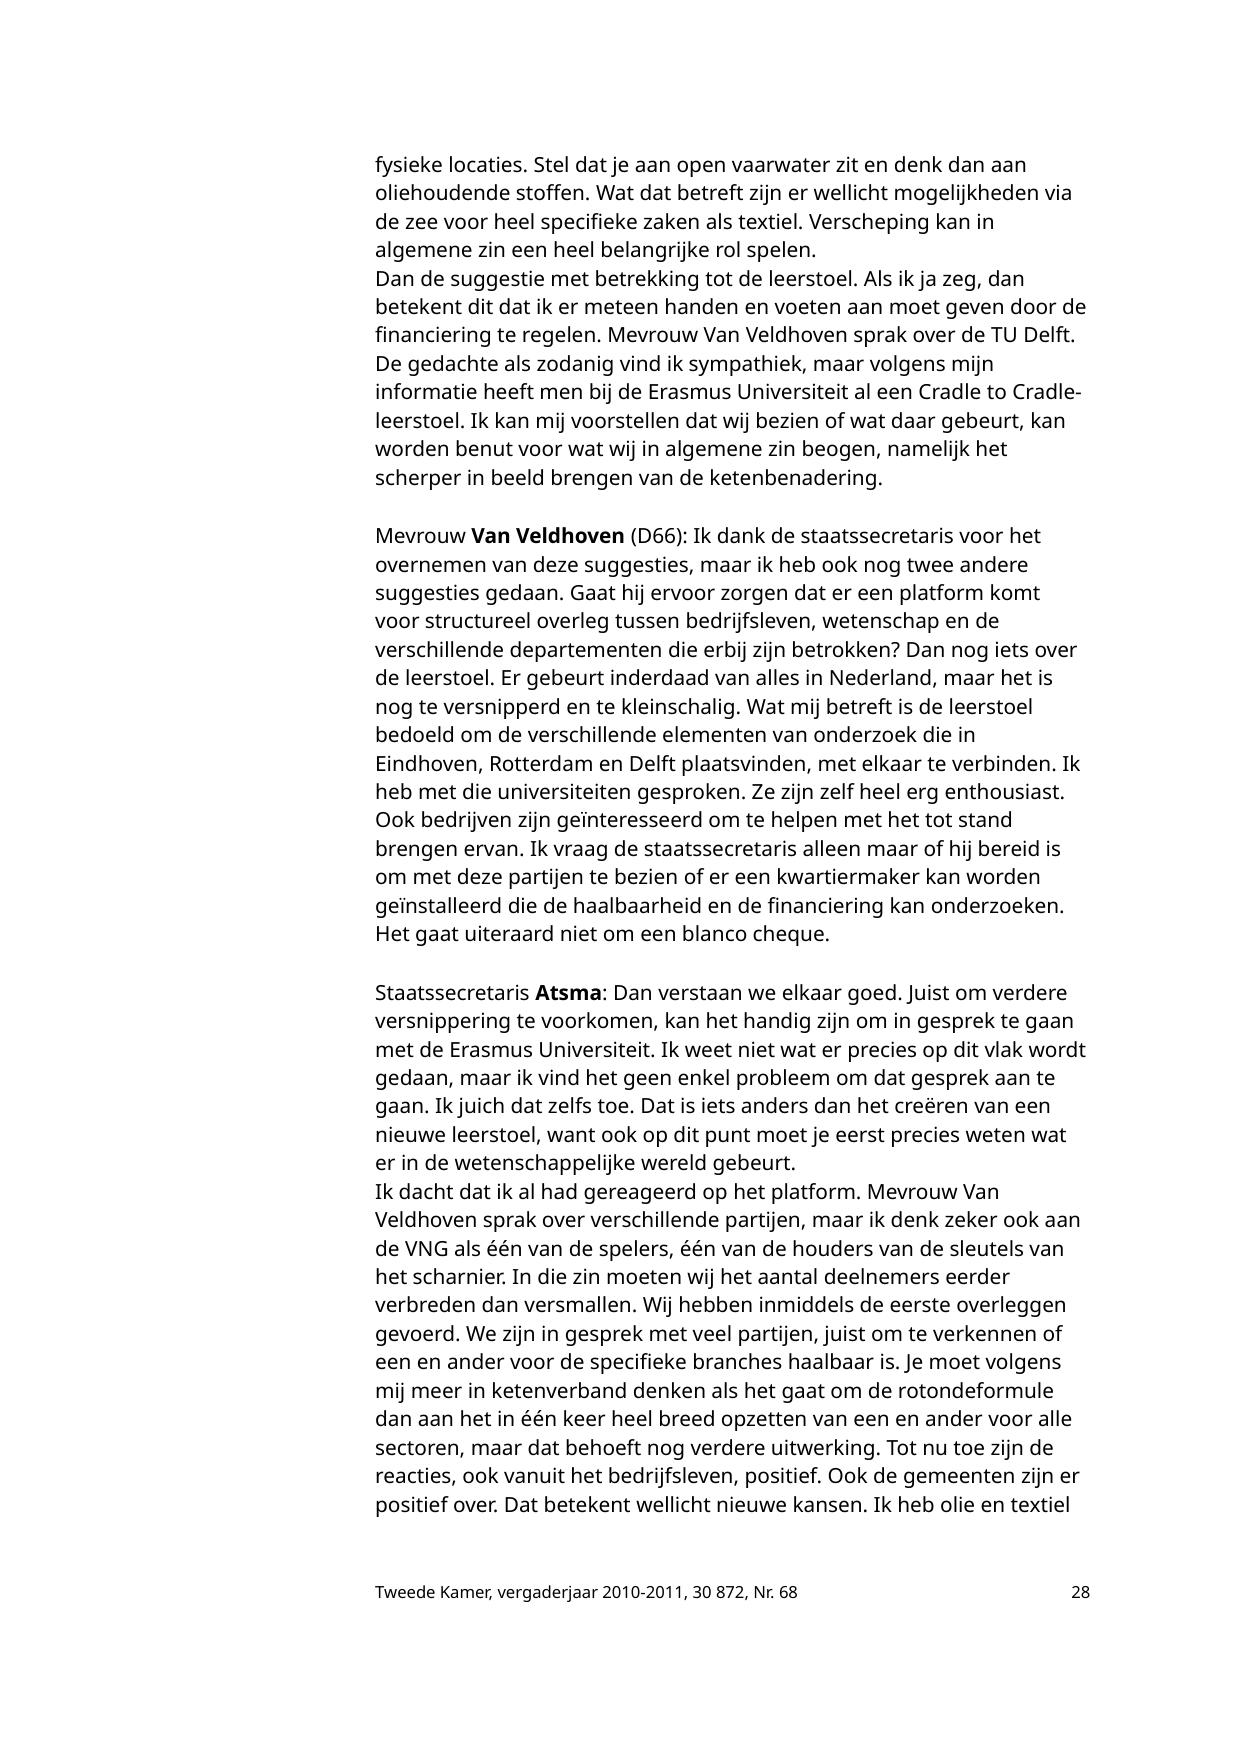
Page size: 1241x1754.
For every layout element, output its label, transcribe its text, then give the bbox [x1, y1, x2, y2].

text Staatssecretaris Atsma: Dan verstaan we elkaar goed. Juist om verdere versnippering te voorkomen, kan het handig zijn om in gesprek te gaan met de Erasmus Universiteit. Ik weet niet wat er precies op dit vlak wordt gedaan, maar ik vind het geen enkel probleem om dat gesprek aan te gaan. Ik juich dat zelfs toe. Dat is iets anders dan het creëren van een nieuwe leerstoel, want ook op dit punt moet je eerst precies weten wat er in de wetenschappelijke wereld gebeurt. [375, 978, 1090, 1177]
text Mevrouw Van Veldhoven (D66): Ik dank de staatssecretaris voor het overnemen van deze suggesties, maar ik heb ook nog twee andere suggesties gedaan. Gaat hij ervoor zorgen dat er een platform komt voor structureel overleg tussen bedrijfsleven, wetenschap en de verschillende departementen die erbij zijn betrokken? Dan nog iets over de leerstoel. Er gebeurt inderdaad van alles in Nederland, maar het is nog te versnipperd en te kleinschalig. Wat mij betreft is de leerstoel bedoeld om de verschillende elementen van onderzoek die in Eindhoven, Rotterdam en Delft plaatsvinden, met elkaar te verbinden. Ik heb met die universiteiten gesproken. Ze zijn zelf heel erg enthousiast. Ook bedrijven zijn geïnteresseerd om te helpen met het tot stand brengen ervan. Ik vraag de staatssecretaris alleen maar of hij bereid is om met deze partijen te bezien of er een kwartiermaker kan worden geïnstalleerd die de haalbaarheid en de financiering kan onderzoeken. Het gaat uiteraard niet om een blanco cheque. [375, 521, 1090, 948]
text fysieke locaties. Stel dat je aan open vaarwater zit en denk dan aan oliehoudende stoffen. Wat dat betreft zijn er wellicht mogelijkheden via de zee voor heel specifieke zaken als textiel. Verscheping kan in algemene zin een heel belangrijke rol spelen. [375, 150, 1090, 264]
text Dan de suggestie met betrekking tot de leerstoel. Als ik ja zeg, dan betekent dit dat ik er meteen handen en voeten aan moet geven door de financiering te regelen. Mevrouw Van Veldhoven sprak over de TU Delft. De gedachte als zodanig vind ik sympathiek, maar volgens mijn informatie heeft men bij de Erasmus Universiteit al een Cradle to Cradle-leerstoel. Ik kan mij voorstellen dat wij bezien of wat daar gebeurt, kan worden benut voor wat wij in algemene zin beogen, namelijk het scherper in beeld brengen van de ketenbenadering. [375, 264, 1090, 491]
text Ik dacht dat ik al had gereageerd op het platform. Mevrouw Van Veldhoven sprak over verschillende partijen, maar ik denk zeker ook aan de VNG als één van de spelers, één van de houders van de sleutels van het scharnier. In die zin moeten wij het aantal deelnemers eerder verbreden dan versmallen. Wij hebben inmiddels de eerste overleggen gevoerd. We zijn in gesprek met veel partijen, juist om te verkennen of een en ander voor de specifieke branches haalbaar is. Je moet volgens mij meer in ketenverband denken als het gaat om de rotondeformule dan aan het in één keer heel breed opzetten van een en ander voor alle sectoren, maar dat behoeft nog verdere uitwerking. Tot nu toe zijn de reacties, ook vanuit het bedrijfsleven, positief. Ook de gemeenten zijn er positief over. Dat betekent wellicht nieuwe kansen. Ik heb olie en textiel [375, 1177, 1090, 1518]
